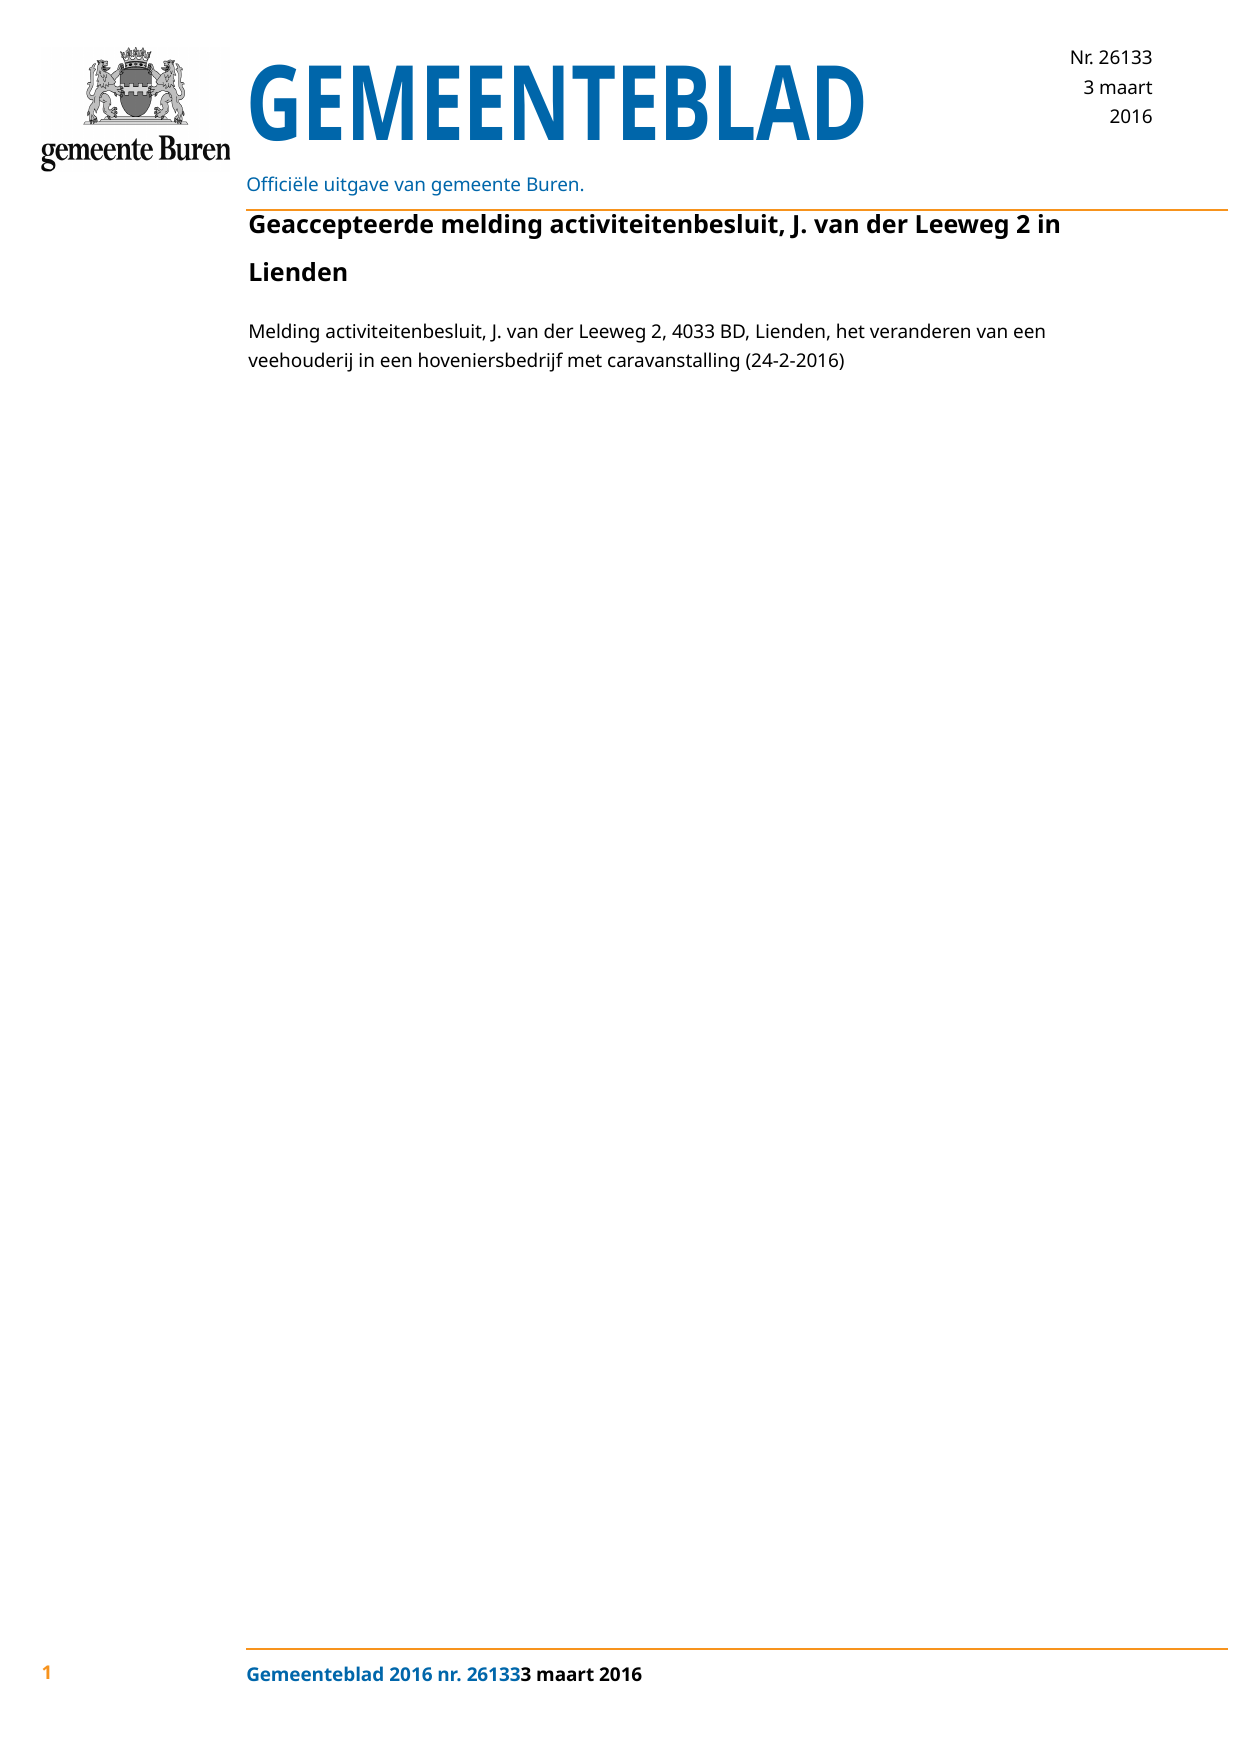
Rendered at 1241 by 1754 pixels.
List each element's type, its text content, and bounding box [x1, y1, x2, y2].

picture [41, 47, 231, 172]
text Melding activiteitenbesluit, J. van der Leeweg 2, 4033 BD, Lienden, het veranderen van een veehouderij in een hoveniersbedrijf met caravanstalling (24-2-2016) [248, 318, 1152, 373]
text Geaccepteerde melding activiteitenbesluit, J. van der Leeweg 2 in Lienden [248, 211, 1152, 288]
